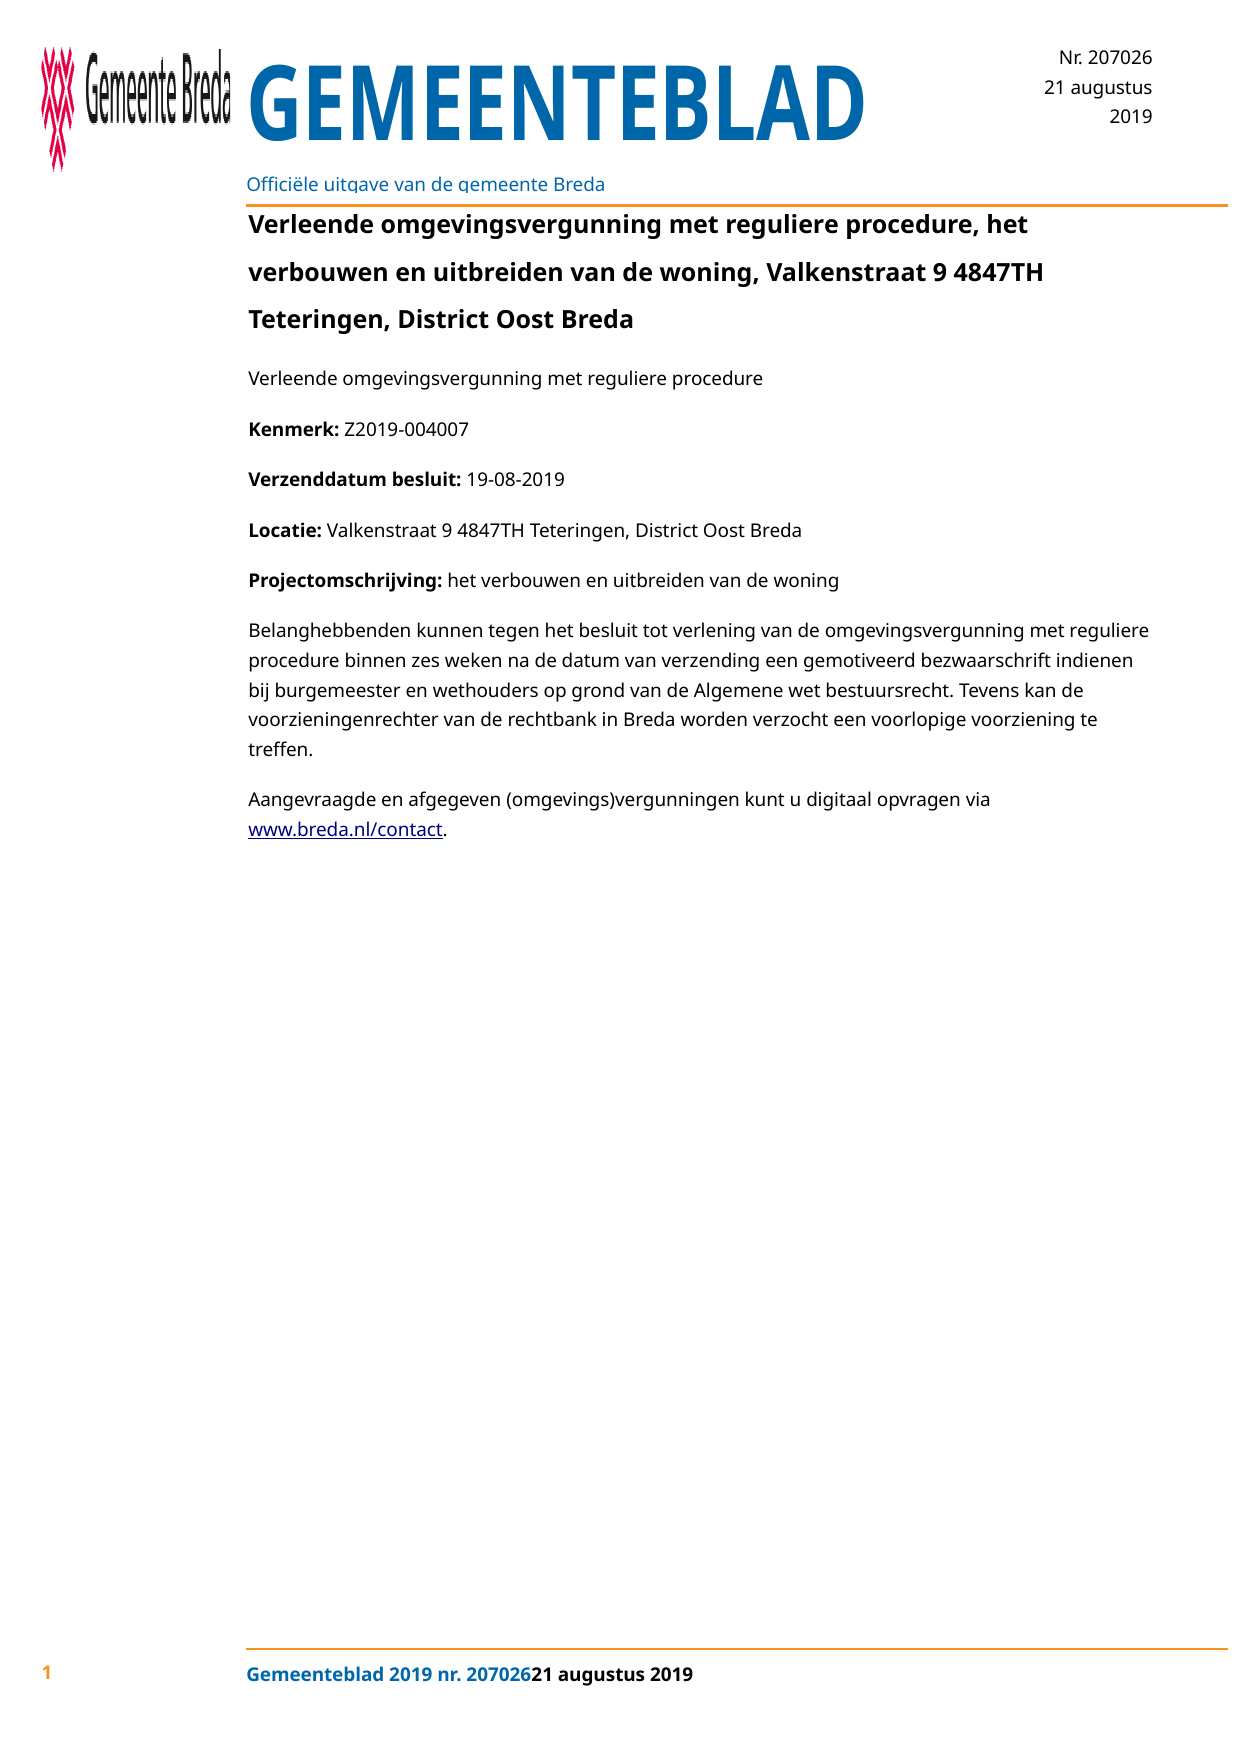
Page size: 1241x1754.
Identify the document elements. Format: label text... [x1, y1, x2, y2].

text Aangevraagde en afgegeven (omgevings)vergunningen kunt u digitaal opvragen via www.breda.nl/contact. [248, 786, 1152, 842]
text Verleende omgevingsvergunning met reguliere procedure [248, 366, 1152, 391]
text Locatie: Valkenstraat 9 4847TH Teteringen, District Oost Breda [248, 517, 1152, 542]
text Projectomschrijving: het verbouwen en uitbreiden van de woning [248, 567, 1152, 593]
text Belanghebbenden kunnen tegen het besluit tot verlening van de omgevingsvergunning met reguliere procedure binnen zes weken na de datum van verzending een gemotiveerd bezwaarschrift indienen bij burgemeester en wethouders op grond van de Algemene wet bestuursrecht. Tevens kan de voorzieningenrechter van de rechtbank in Breda worden verzocht een voorlopige voorziening te treffen. [248, 618, 1152, 762]
text Kenmerk: Z2019-004007 [248, 416, 1152, 442]
text Verzenddatum besluit: 19-08-2019 [248, 466, 1152, 492]
text Verleende omgevingsvergunning met reguliere procedure, het verbouwen en uitbreiden van de woning, Valkenstraat 9 4847TH Teteringen, District Oost Breda [248, 207, 1152, 336]
picture [41, 47, 231, 172]
